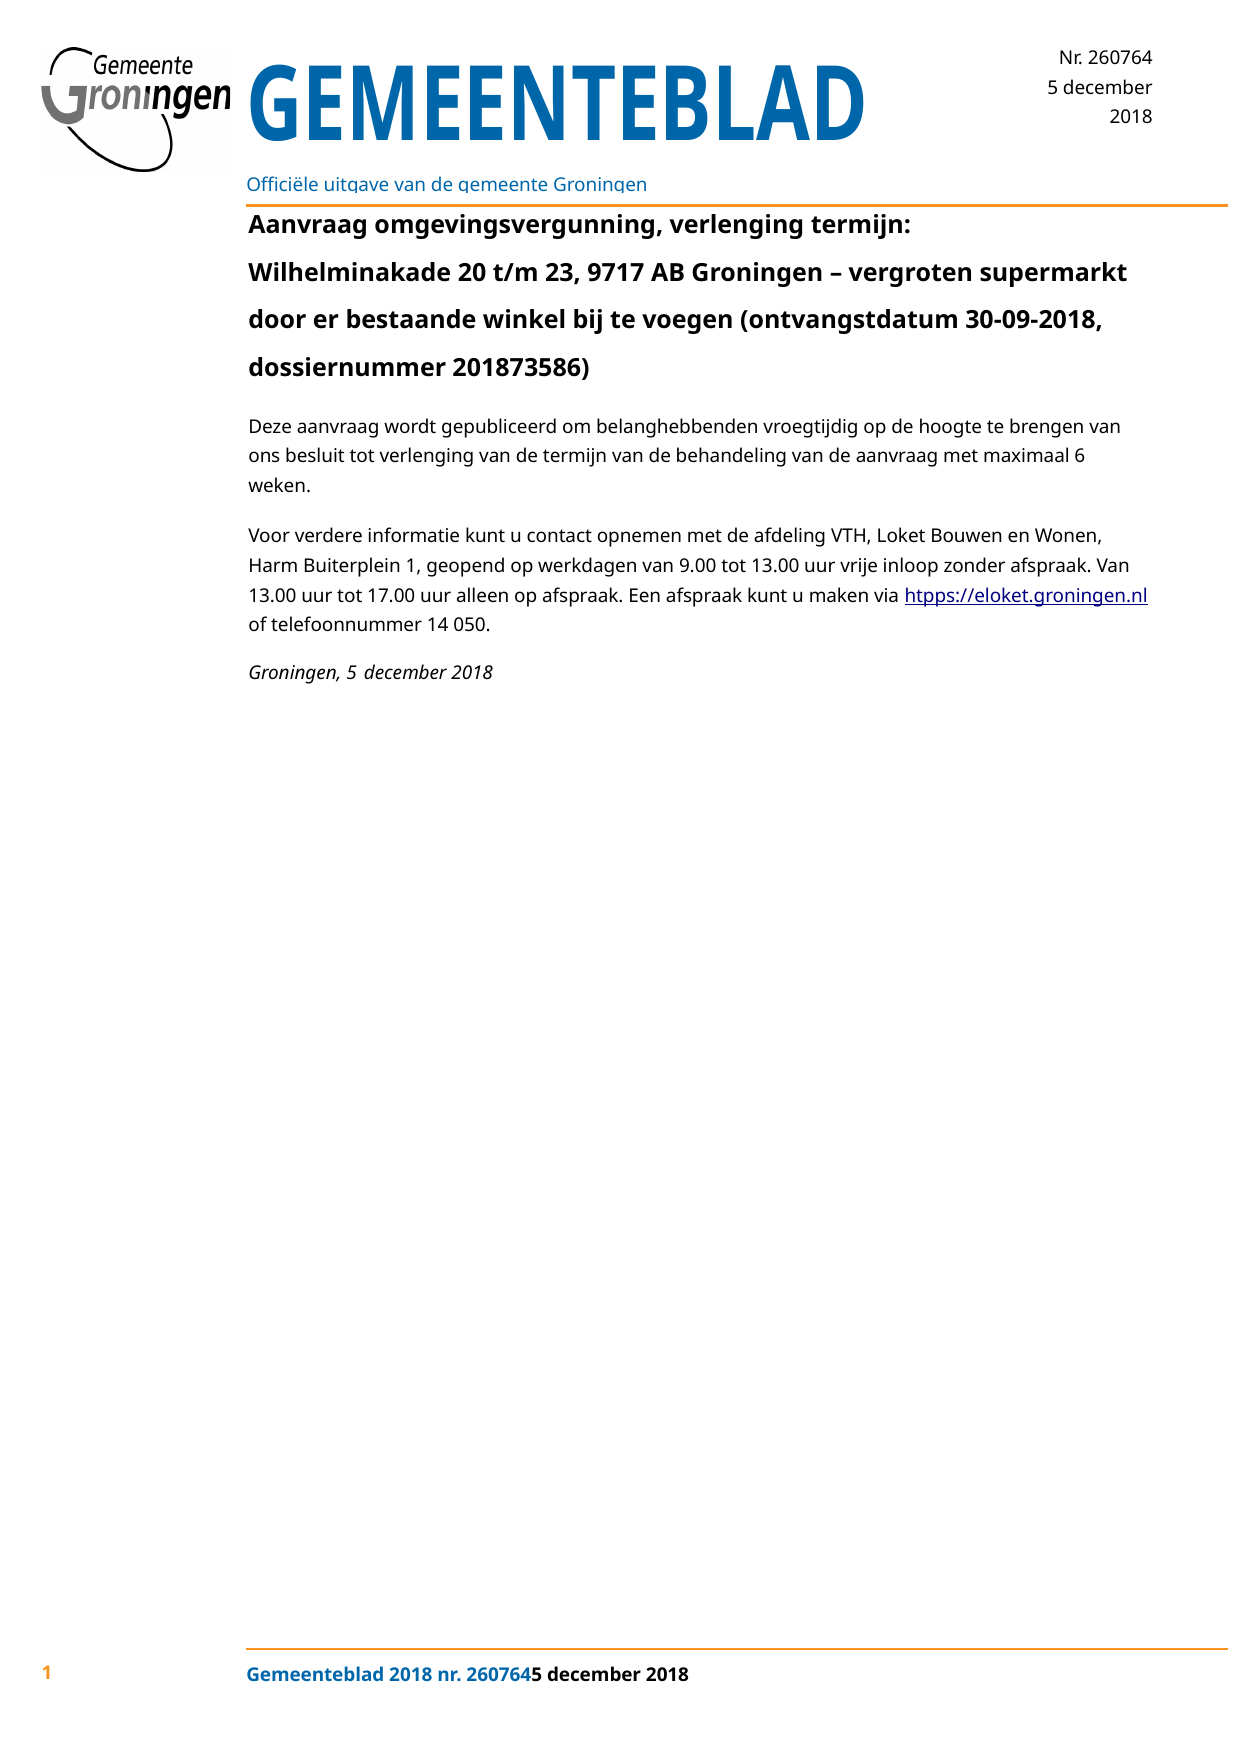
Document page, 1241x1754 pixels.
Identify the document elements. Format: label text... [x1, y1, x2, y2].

text Voor verdere informatie kunt u contact opnemen met de afdeling VTH, Loket Bouwen en Wonen, Harm Buiterplein 1, geopend op werkdagen van 9.00 tot 13.00 uur vrije inloop zonder afspraak. Van 13.00 uur tot 17.00 uur alleen op afspraak. Een afspraak kunt u maken via htpps://eloket.groningen.nl of telefoonnummer 14 050. [248, 523, 1152, 637]
text Aanvraag omgevingsvergunning, verlenging termijn: Wilhelminakade 20 t/m 23, 9717 AB Groningen – vergroten supermarkt door er bestaande winkel bij te voegen (ontvangstdatum 30-09-2018, dossiernummer 201873586) [248, 207, 1152, 384]
picture [41, 47, 231, 172]
text Deze aanvraag wordt gepubliceerd om belanghebbenden vroegtijdig op de hoogte te brengen van ons besluit tot verlenging van de termijn van de behandeling van de aanvraag met maximaal 6 weken. [248, 413, 1152, 498]
text Groningen, 5 december 2018 [248, 659, 1152, 685]
